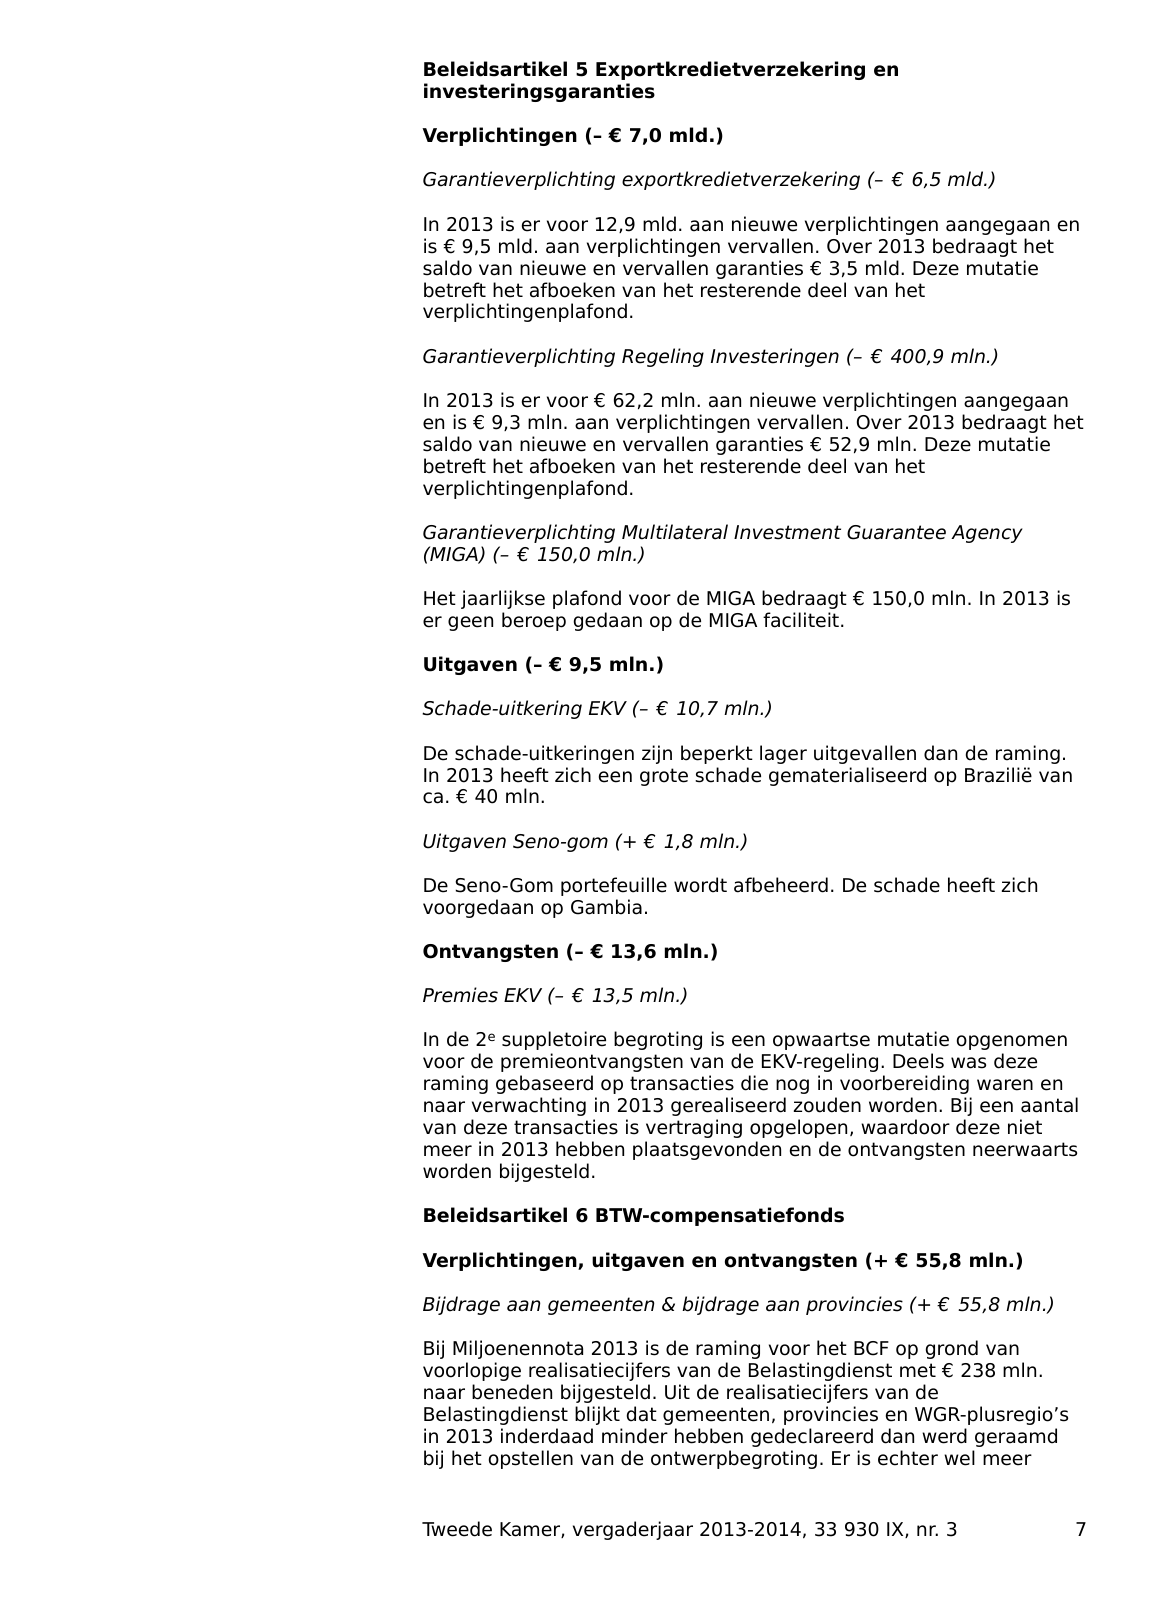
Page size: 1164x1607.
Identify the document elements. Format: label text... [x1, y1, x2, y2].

text In 2013 is er voor € 62,2 mln. aan nieuwe verplichtingen aangegaan en is € 9,3 mln. aan verplichtingen vervallen. Over 2013 bedraagt het saldo van nieuwe en vervallen garanties € 52,9 mln. Deze mutatie betreft het afboeken van het resterende deel van het verplichtingenplafond. [422, 390, 1087, 500]
subtitle Bijdrage aan gemeenten & bijdrage aan provincies (+ € 55,8 mln.) [422, 1294, 1087, 1316]
subtitle Beleidsartikel 5 Exportkredietverzekering en investeringsgaranties [422, 59, 1087, 103]
subtitle Verplichtingen, uitgaven en ontvangsten (+ € 55,8 mln.) [422, 1249, 1087, 1271]
text De Seno-Gom portefeuille wordt afbeheerd. De schade heeft zich voorgedaan op Gambia. [422, 875, 1087, 919]
subtitle Garantieverplichting Regeling Investeringen (– € 400,9 mln.) [422, 346, 1087, 368]
text De schade-uitkeringen zijn beperkt lager uitgevallen dan de raming. In 2013 heeft zich een grote schade gematerialiseerd op Brazilië van ca. € 40 mln. [422, 742, 1087, 808]
subtitle Premies EKV (– € 13,5 mln.) [422, 985, 1087, 1007]
subtitle Uitgaven Seno-gom (+ € 1,8 mln.) [422, 831, 1087, 853]
subtitle Garantieverplichting Multilateral Investment Guarantee Agency (MIGA) (– € 150,0 mln.) [422, 522, 1087, 566]
subtitle Garantieverplichting exportkredietverzekering (– € 6,5 mld.) [422, 169, 1087, 191]
subtitle Ontvangsten (– € 13,6 mln.) [422, 941, 1087, 963]
subtitle Beleidsartikel 6 BTW-compensatiefonds [422, 1205, 1087, 1227]
text Het jaarlijkse plafond voor de MIGA bedraagt € 150,0 mln. In 2013 is er geen beroep gedaan op de MIGA faciliteit. [422, 588, 1087, 632]
subtitle Verplichtingen (– € 7,0 mld.) [422, 125, 1087, 147]
subtitle Schade-uitkering EKV (– € 10,7 mln.) [422, 698, 1087, 720]
text In 2013 is er voor 12,9 mld. aan nieuwe verplichtingen aangegaan en is € 9,5 mld. aan verplichtingen vervallen. Over 2013 bedraagt het saldo van nieuwe en vervallen garanties € 3,5 mld. Deze mutatie betreft het afboeken van het resterende deel van het verplichtingenplafond. [422, 213, 1087, 323]
text In de 2e suppletoire begroting is een opwaartse mutatie opgenomen voor de premieontvangsten van de EKV-regeling. Deels was deze raming gebaseerd op transacties die nog in voorbereiding waren en naar verwachting in 2013 gerealiseerd zouden worden. Bij een aantal van deze transacties is vertraging opgelopen, waardoor deze niet meer in 2013 hebben plaatsgevonden en de ontvangsten neerwaarts worden bijgesteld. [422, 1029, 1087, 1183]
subtitle Uitgaven (– € 9,5 mln.) [422, 654, 1087, 676]
text Bij Miljoenennota 2013 is de raming voor het BCF op grond van voorlopige realisatiecijfers van de Belastingdienst met € 238 mln. naar beneden bijgesteld. Uit de realisatiecijfers van de Belastingdienst blijkt dat gemeenten, provincies en WGR-plusregio’s in 2013 inderdaad minder hebben gedeclareerd dan werd geraamd bij het opstellen van de ontwerpbegroting. Er is echter wel meer [422, 1338, 1087, 1470]
